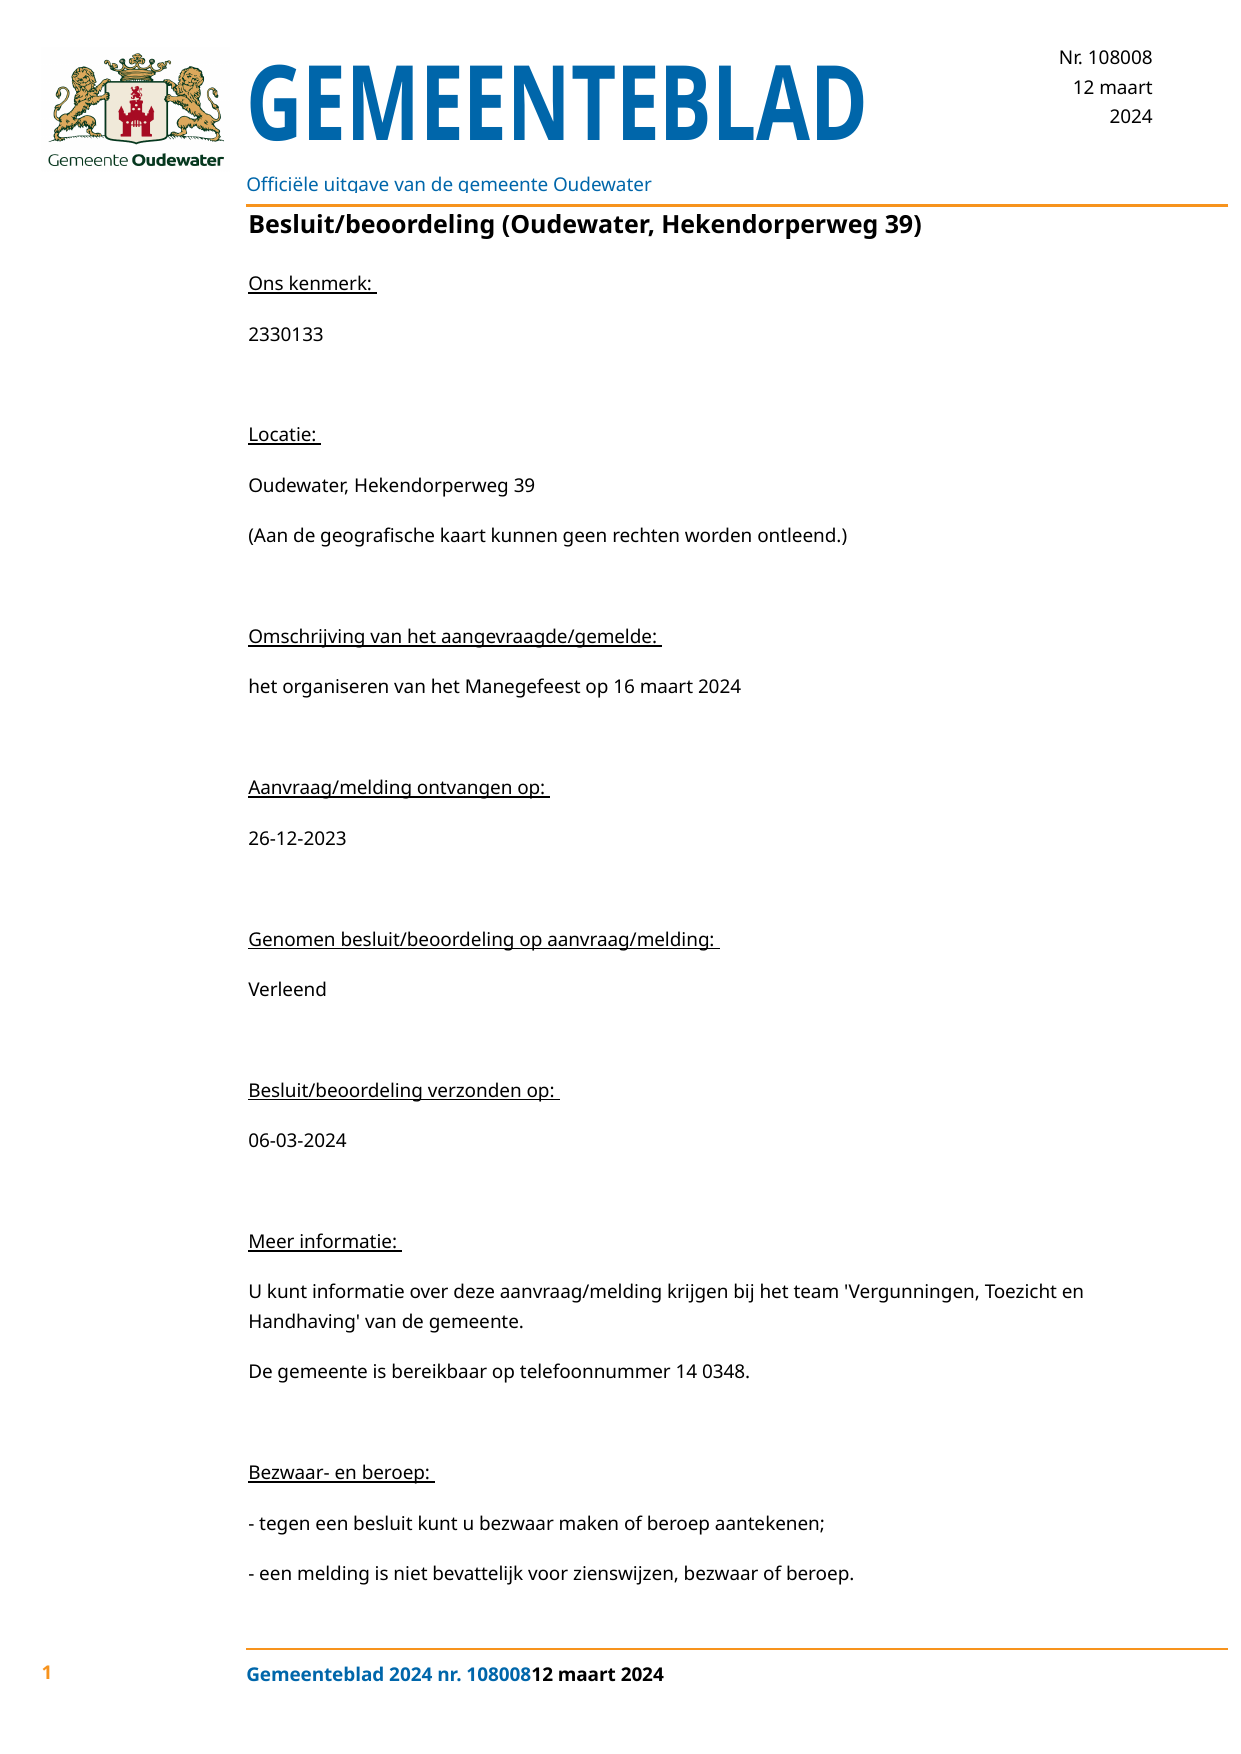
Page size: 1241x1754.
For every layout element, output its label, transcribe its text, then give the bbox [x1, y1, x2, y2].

text Locatie: [248, 422, 1152, 447]
text Aanvraag/melding ontvangen op: [248, 774, 1152, 800]
text (Aan de geografische kaart kunnen geen rechten worden ontleend.) [248, 522, 1152, 548]
text Omschrijving van het aangevraagde/gemelde: [248, 623, 1152, 649]
text het organiseren van het Manegefeest op 16 maart 2024 [248, 674, 1152, 699]
text De gemeente is bereikbaar op telefoonnummer 14 0348. [248, 1359, 1152, 1384]
text Besluit/beoordeling verzonden op: [248, 1077, 1152, 1103]
text Besluit/beoordeling (Oudewater, Hekendorperweg 39) [248, 207, 1152, 241]
text 06-03-2024 [248, 1127, 1152, 1153]
text Oudewater, Hekendorperweg 39 [248, 472, 1152, 498]
text Ons kenmerk: [248, 270, 1152, 296]
picture [41, 47, 231, 172]
text Meer informatie: [248, 1228, 1152, 1254]
text U kunt informatie over deze aanvraag/melding krijgen bij het team 'Vergunningen, Toezicht en Handhaving' van de gemeente. [248, 1279, 1152, 1334]
text Genomen besluit/beoordeling op aanvraag/melding: [248, 926, 1152, 951]
text 26-12-2023 [248, 825, 1152, 851]
text 2330133 [248, 321, 1152, 346]
text - tegen een besluit kunt u bezwaar maken of beroep aantekenen; [248, 1510, 1152, 1536]
text Bezwaar- en beroep: [248, 1459, 1152, 1485]
text - een melding is niet bevattelijk voor zienswijzen, bezwaar of beroep. [248, 1560, 1152, 1586]
text Verleend [248, 976, 1152, 1002]
